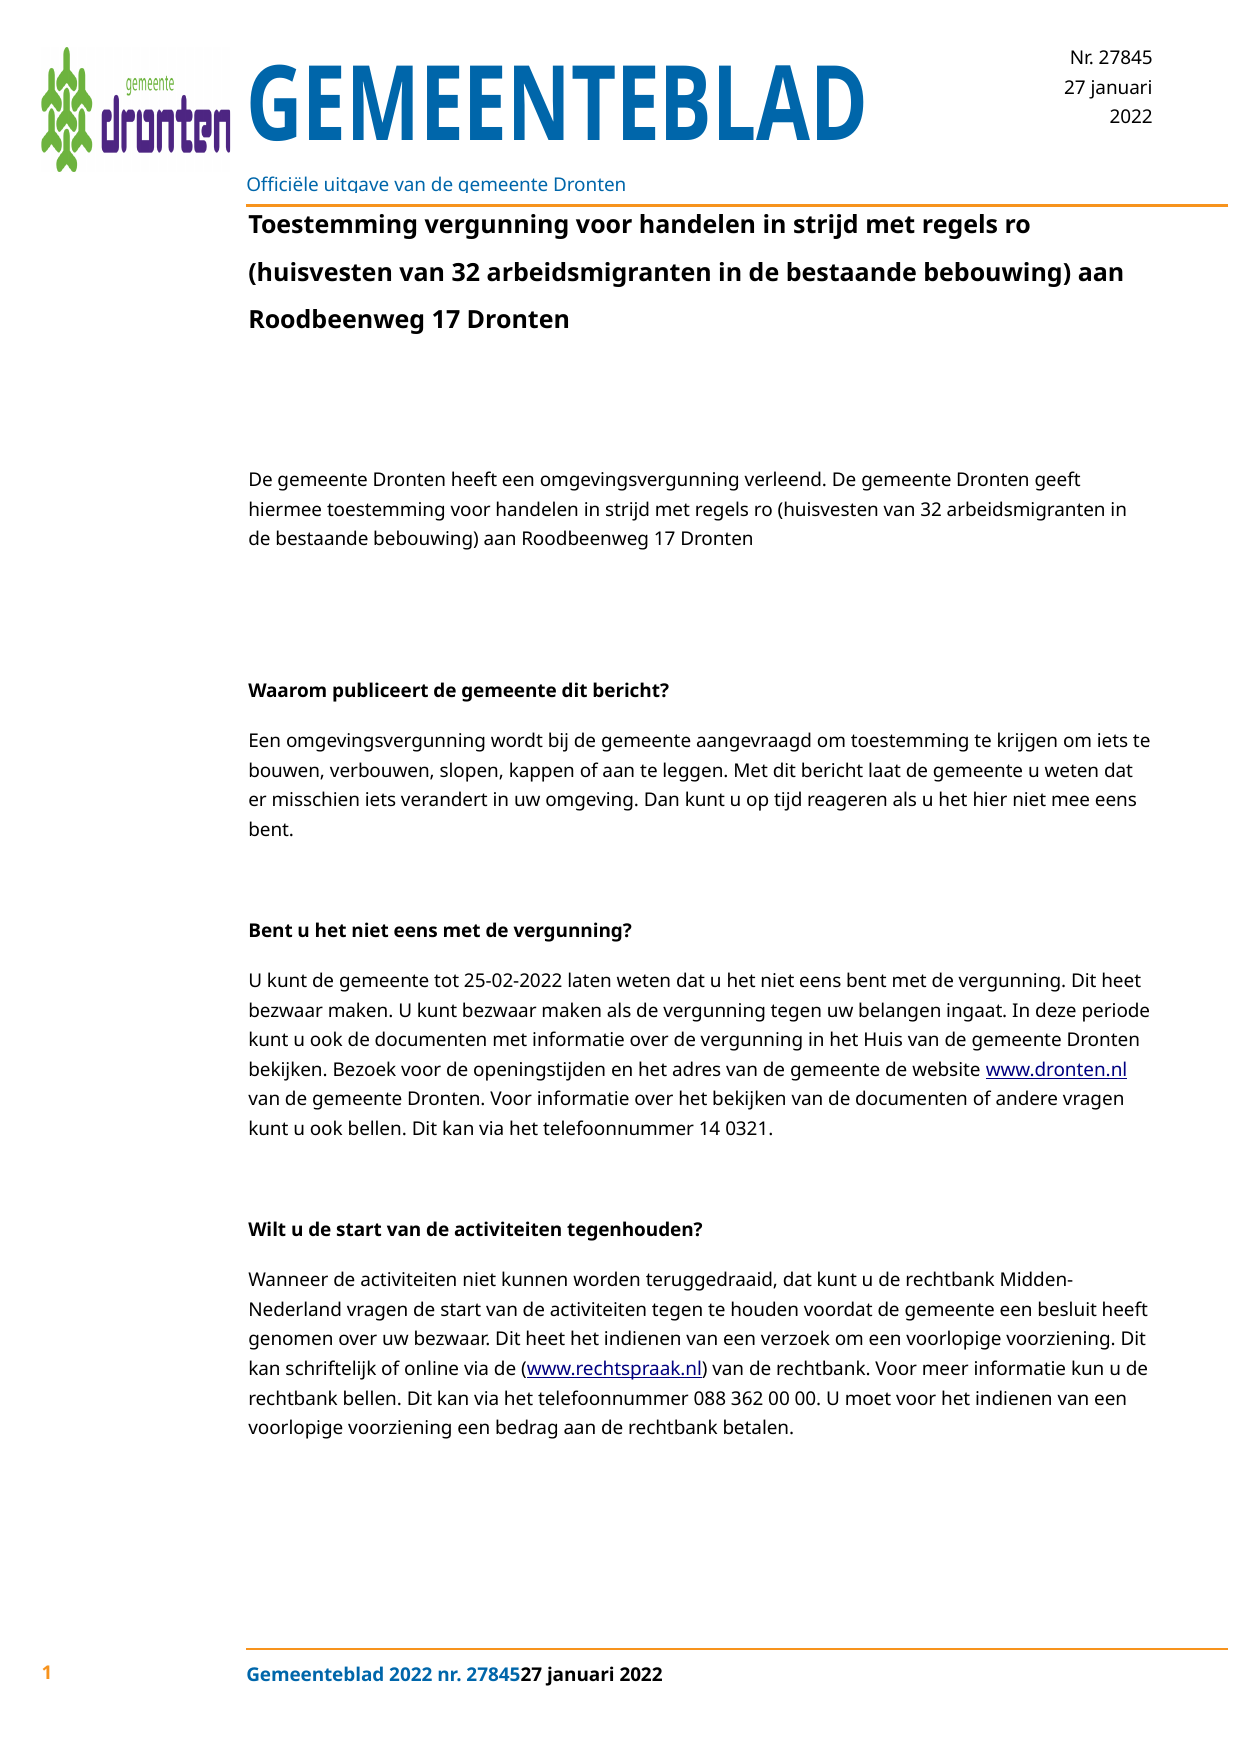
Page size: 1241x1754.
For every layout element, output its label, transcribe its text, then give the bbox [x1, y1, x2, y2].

text De gemeente Dronten heeft een omgevingsvergunning verleend. De gemeente Dronten geeft hiermee toestemming voor handelen in strijd met regels ro (huisvesten van 32 arbeidsmigranten in de bestaande bebouwing) aan Roodbeenweg 17 Dronten [248, 466, 1152, 551]
picture [41, 47, 231, 172]
text Een omgevingsvergunning wordt bij de gemeente aangevraagd om toestemming te krijgen om iets te bouwen, verbouwen, slopen, kappen of aan te leggen. Met dit bericht laat de gemeente u weten dat er misschien iets verandert in uw omgeving. Dan kunt u op tijd reageren als u het hier niet mee eens bent. [248, 727, 1152, 842]
text Wilt u de start van de activiteiten tegenhouden? [248, 1216, 1152, 1242]
text Waarom publiceert de gemeente dit bericht? [248, 677, 1152, 702]
text Toestemming vergunning voor handelen in strijd met regels ro (huisvesten van 32 arbeidsmigranten in de bestaande bebouwing) aan Roodbeenweg 17 Dronten [248, 207, 1152, 336]
text U kunt de gemeente tot 25-02-2022 laten weten dat u het niet eens bent met de vergunning. Dit heet bezwaar maken. U kunt bezwaar maken als de vergunning tegen uw belangen ingaat. In deze periode kunt u ook de documenten met informatie over de vergunning in het Huis van de gemeente Dronten bekijken. Bezoek voor de openingstijden en het adres van de gemeente de website www.dronten.nl van de gemeente Dronten. Voor informatie over het bekijken van de documenten of andere vragen kunt u ook bellen. Dit kan via het telefoonnummer 14 0321. [248, 967, 1152, 1141]
text Bent u het niet eens met de vergunning? [248, 917, 1152, 942]
text Wanneer de activiteiten niet kunnen worden teruggedraaid, dat kunt u de rechtbank Midden-Nederland vragen de start van de activiteiten tegen te houden voordat de gemeente een besluit heeft genomen over uw bezwaar. Dit heet het indienen van een verzoek om een voorlopige voorziening. Dit kan schriftelijk of online via de (www.rechtspraak.nl) van de rechtbank. Voor meer informatie kun u de rechtbank bellen. Dit kan via het telefoonnummer 088 362 00 00. U moet voor het indienen van een voorlopige voorziening een bedrag aan de rechtbank betalen. [248, 1266, 1152, 1440]
